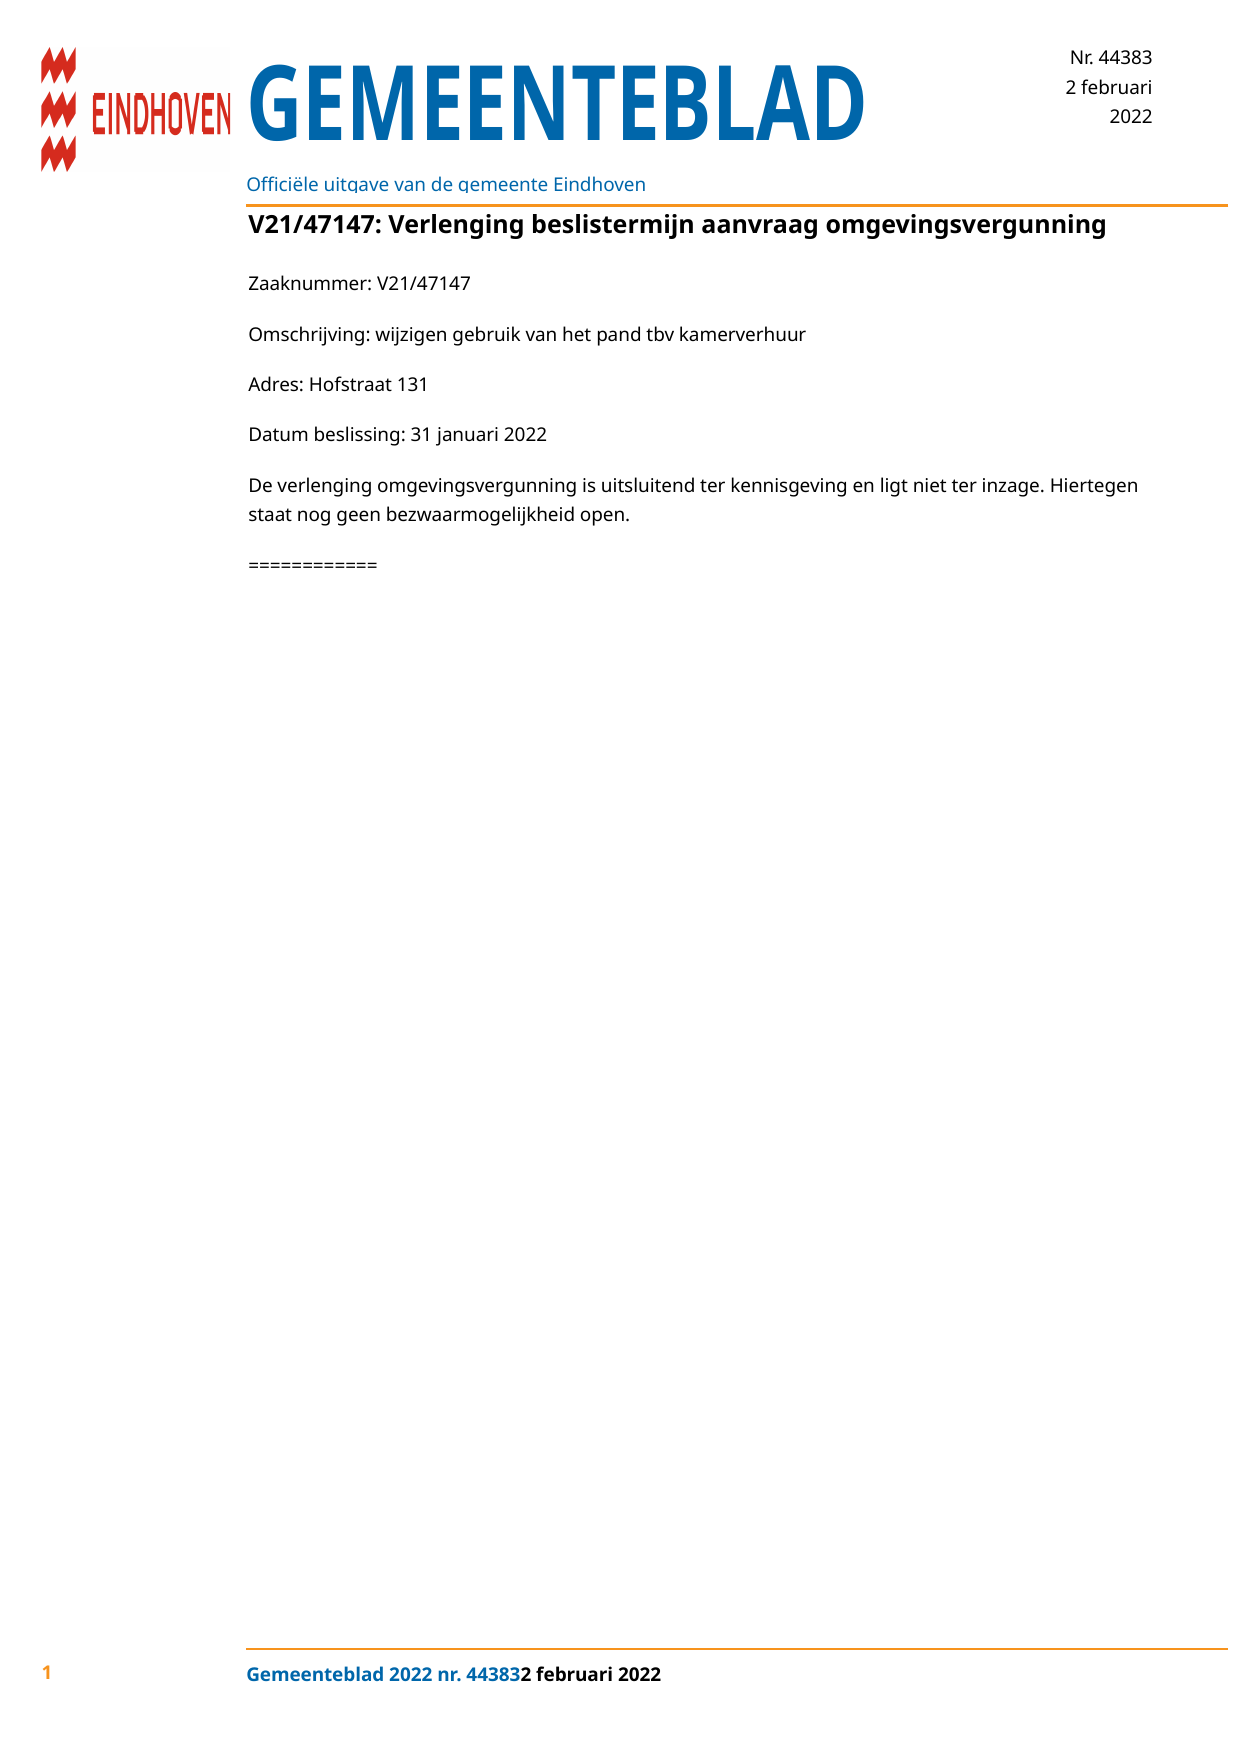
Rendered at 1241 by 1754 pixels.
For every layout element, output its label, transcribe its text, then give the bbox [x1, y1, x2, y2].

text V21/47147: Verlenging beslistermijn aanvraag omgevingsvergunning [248, 207, 1152, 241]
text Datum beslissing: 31 januari 2022 [248, 422, 1152, 447]
text Omschrijving: wijzigen gebruik van het pand tbv kamerverhuur [248, 321, 1152, 346]
text Adres: Hofstraat 131 [248, 371, 1152, 397]
text De verlenging omgevingsvergunning is uitsluitend ter kennisgeving en ligt niet ter inzage. Hiertegen staat nog geen bezwaarmogelijkheid open. [248, 472, 1152, 527]
picture [41, 47, 231, 172]
text Zaaknummer: V21/47147 [248, 270, 1152, 296]
text ============ [248, 552, 1152, 578]
